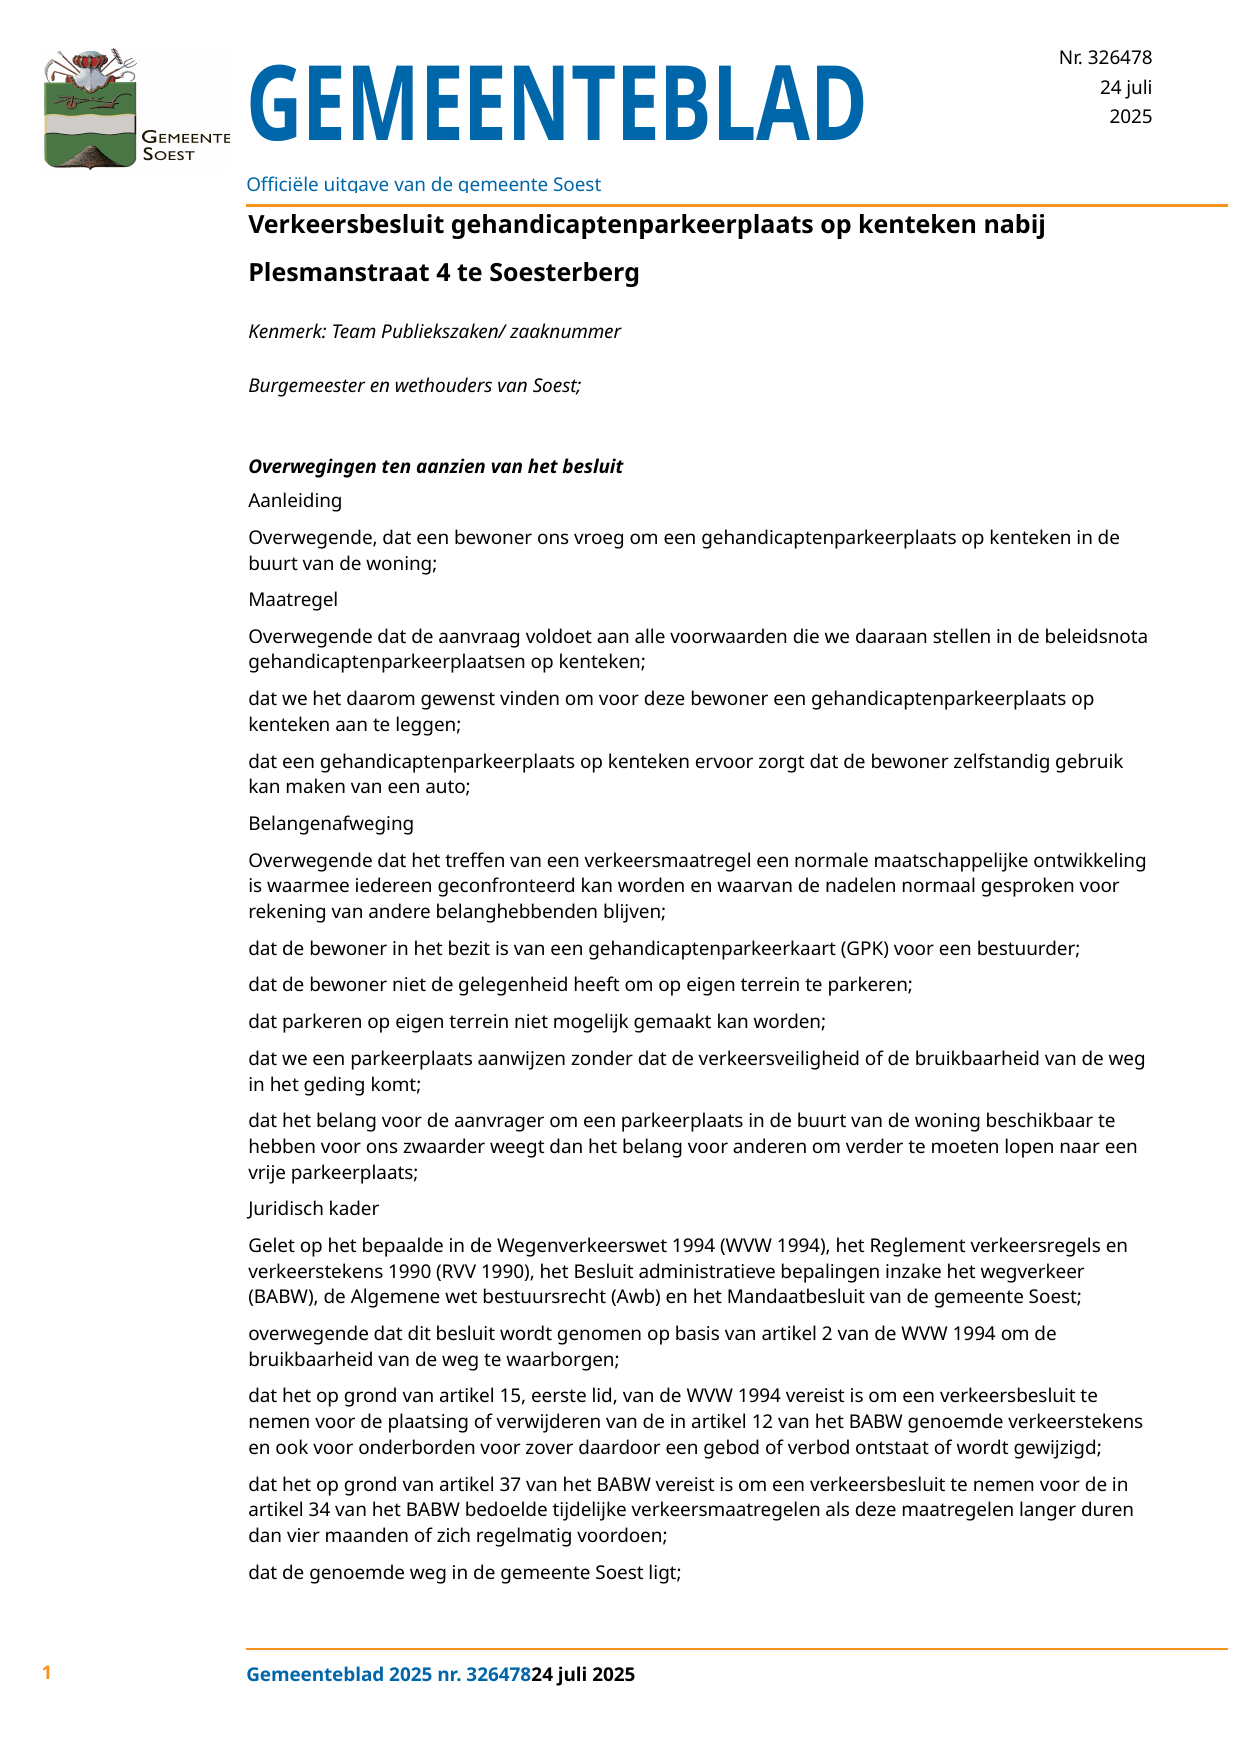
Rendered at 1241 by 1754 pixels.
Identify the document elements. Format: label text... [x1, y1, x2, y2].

text dat de bewoner in het bezit is van een gehandicaptenparkeerkaart (GPK) voor een bestuurder; [248, 935, 1152, 961]
text Verkeersbesluit gehandicaptenparkeerplaats op kenteken nabij Plesmanstraat 4 te Soesterberg [248, 207, 1152, 288]
picture [41, 47, 231, 172]
text Overwegende dat de aanvraag voldoet aan alle voorwaarden die we daaraan stellen in de beleidsnota gehandicaptenparkeerplaatsen op kenteken; [248, 623, 1152, 674]
text Overwegende dat het treffen van een verkeersmaatregel een normale maatschappelijke ontwikkeling is waarmee iedereen geconfronteerd kan worden en waarvan de nadelen normaal gesproken voor rekening van andere belanghebbenden blijven; [248, 847, 1152, 924]
text Maatregel [248, 586, 1152, 612]
text Overwegingen ten aanzien van het besluit [248, 453, 1152, 479]
text Kenmerk: Team Publiekszaken/ zaaknummer [248, 318, 1152, 344]
text Belangenafweging [248, 810, 1152, 836]
text Overwegende, dat een bewoner ons vroeg om een gehandicaptenparkeerplaats op kenteken in de buurt van de woning; [248, 524, 1152, 575]
text Gelet op het bepaalde in de Wegenverkeerswet 1994 (WVW 1994), het Reglement verkeersregels en verkeerstekens 1990 (RVV 1990), het Besluit administratieve bepalingen inzake het wegverkeer (BABW), de Algemene wet bestuursrecht (Awb) en het Mandaatbesluit van de gemeente Soest; [248, 1232, 1152, 1309]
text dat de bewoner niet de gelegenheid heeft om op eigen terrein te parkeren; [248, 972, 1152, 997]
text dat het op grond van artikel 15, eerste lid, van de WVW 1994 vereist is om een verkeersbesluit te nemen voor de plaatsing of verwijderen van de in artikel 12 van het BABW genoemde verkeerstekens en ook voor onderborden voor zover daardoor een gebod of verbod ontstaat of wordt gewijzigd; [248, 1383, 1152, 1460]
text Juridisch kader [248, 1196, 1152, 1221]
text dat het belang voor de aanvrager om een parkeerplaats in de buurt van de woning beschikbaar te hebben voor ons zwaarder weegt dan het belang voor anderen om verder te moeten lopen naar een vrije parkeerplaats; [248, 1107, 1152, 1184]
text dat we een parkeerplaats aanwijzen zonder dat de verkeersveiligheid of de bruikbaarheid van de weg in het geding komt; [248, 1045, 1152, 1096]
text Burgemeester en wethouders van Soest; [248, 372, 1152, 398]
text dat een gehandicaptenparkeerplaats op kenteken ervoor zorgt dat de bewoner zelfstandig gebruik kan maken van een auto; [248, 748, 1152, 799]
text dat het op grond van artikel 37 van het BABW vereist is om een verkeersbesluit te nemen voor de in artikel 34 van het BABW bedoelde tijdelijke verkeersmaatregelen als deze maatregelen langer duren dan vier maanden of zich regelmatig voordoen; [248, 1471, 1152, 1548]
text Aanleiding [248, 487, 1152, 513]
text dat de genoemde weg in de gemeente Soest ligt; [248, 1559, 1152, 1585]
text dat parkeren op eigen terrein niet mogelijk gemaakt kan worden; [248, 1008, 1152, 1034]
text dat we het daarom gewenst vinden om voor deze bewoner een gehandicaptenparkeerplaats op kenteken aan te leggen; [248, 685, 1152, 737]
text overwegende dat dit besluit wordt genomen op basis van artikel 2 van de WVW 1994 om de bruikbaarheid van de weg te waarborgen; [248, 1320, 1152, 1372]
